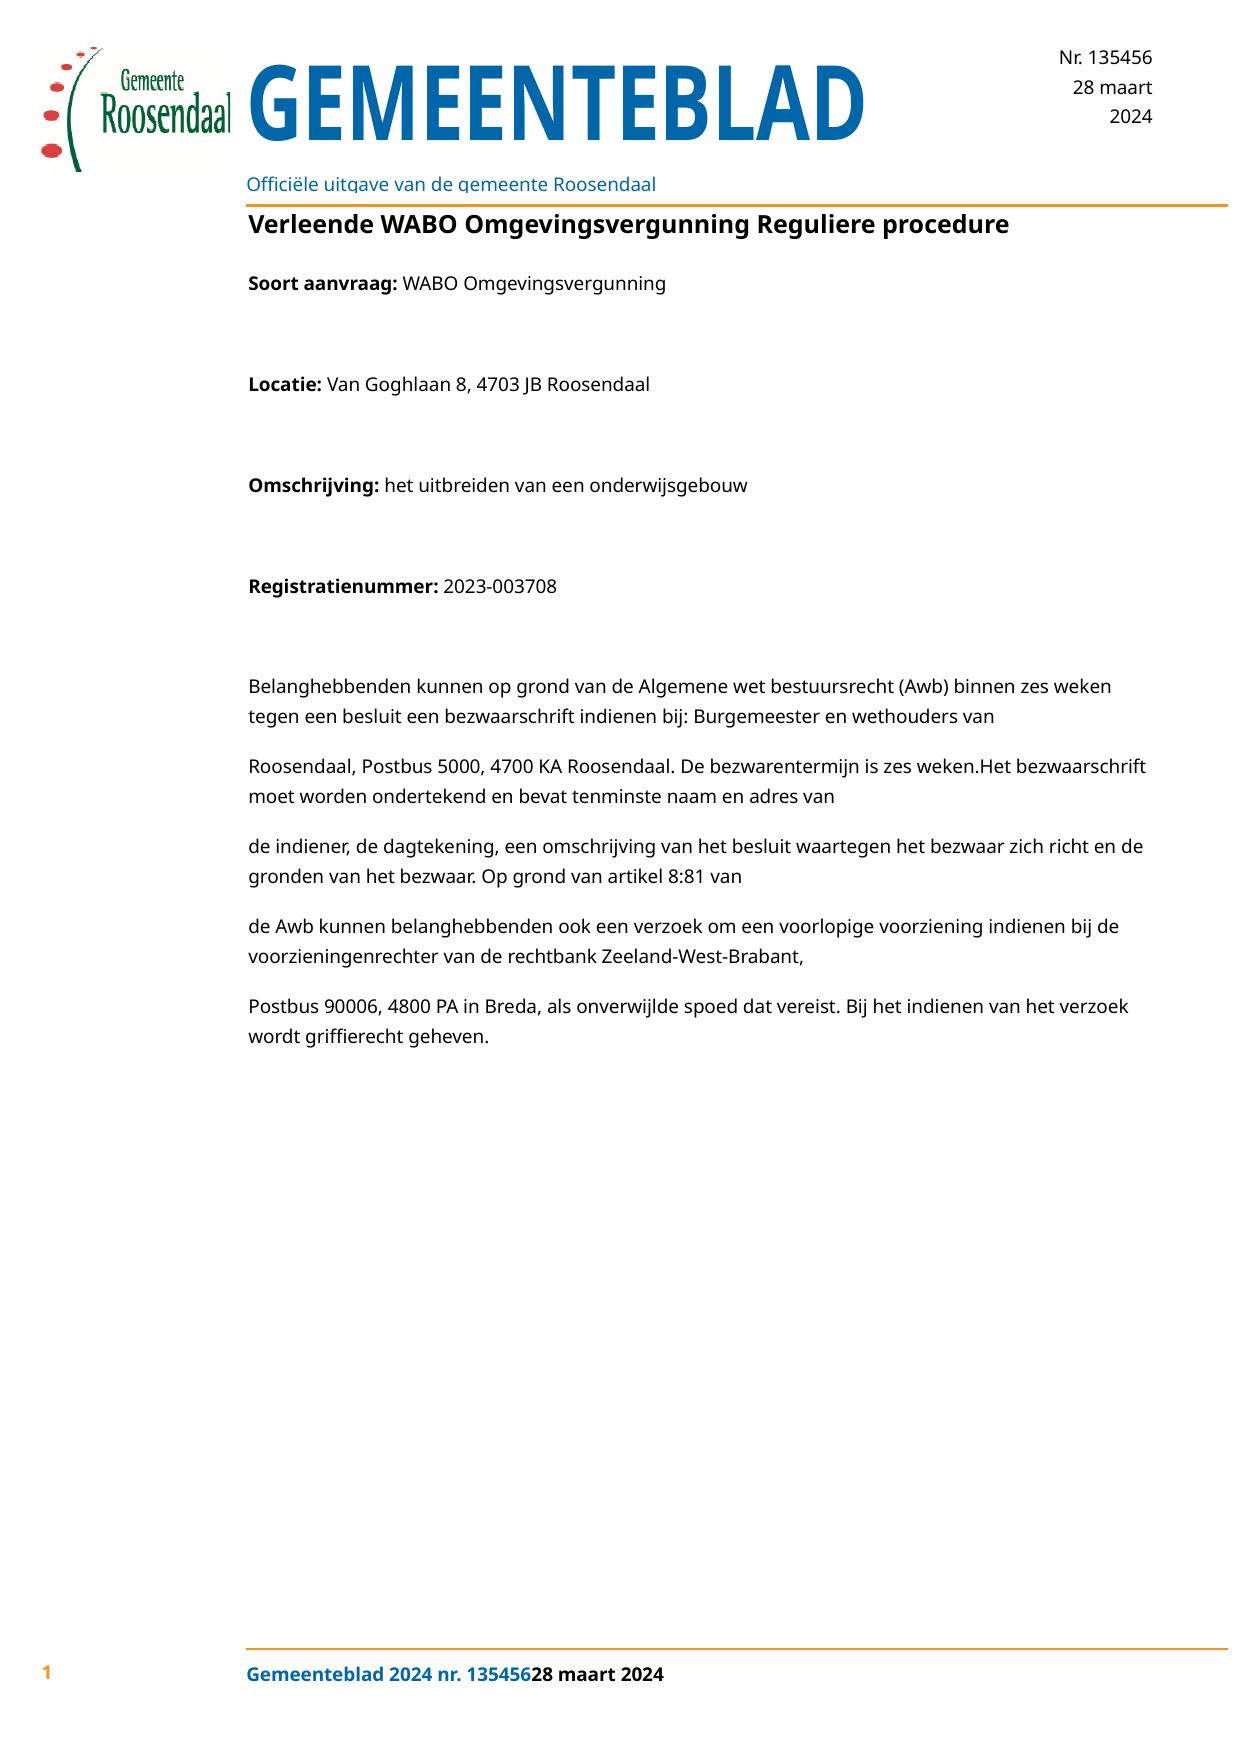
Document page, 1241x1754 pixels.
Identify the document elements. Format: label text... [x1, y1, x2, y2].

text Locatie: Van Goghlaan 8, 4703 JB Roosendaal [248, 371, 1152, 397]
picture [41, 47, 231, 172]
text Registratienummer: 2023-003708 [248, 573, 1152, 598]
text Postbus 90006, 4800 PA in Breda, als onverwijlde spoed dat vereist. Bij het indienen van het verzoek wordt griffierecht geheven. [248, 994, 1152, 1049]
text Verleende WABO Omgevingsvergunning Reguliere procedure [248, 207, 1152, 241]
text Belanghebbenden kunnen op grond van de Algemene wet bestuursrecht (Awb) binnen zes weken tegen een besluit een bezwaarschrift indienen bij: Burgemeester en wethouders van [248, 674, 1152, 729]
text de Awb kunnen belanghebbenden ook een verzoek om een voorlopige voorziening indienen bij de voorzieningenrechter van de rechtbank Zeeland-West-Brabant, [248, 914, 1152, 969]
text Omschrijving: het uitbreiden van een onderwijsgebouw [248, 472, 1152, 498]
text de indiener, de dagtekening, een omschrijving van het besluit waartegen het bezwaar zich richt en de gronden van het bezwaar. Op grond van artikel 8:81 van [248, 834, 1152, 889]
text Roosendaal, Postbus 5000, 4700 KA Roosendaal. De bezwarentermijn is zes weken.Het bezwaarschrift moet worden ondertekend en bevat tenminste naam en adres van [248, 754, 1152, 809]
text Soort aanvraag: WABO Omgevingsvergunning [248, 270, 1152, 296]
